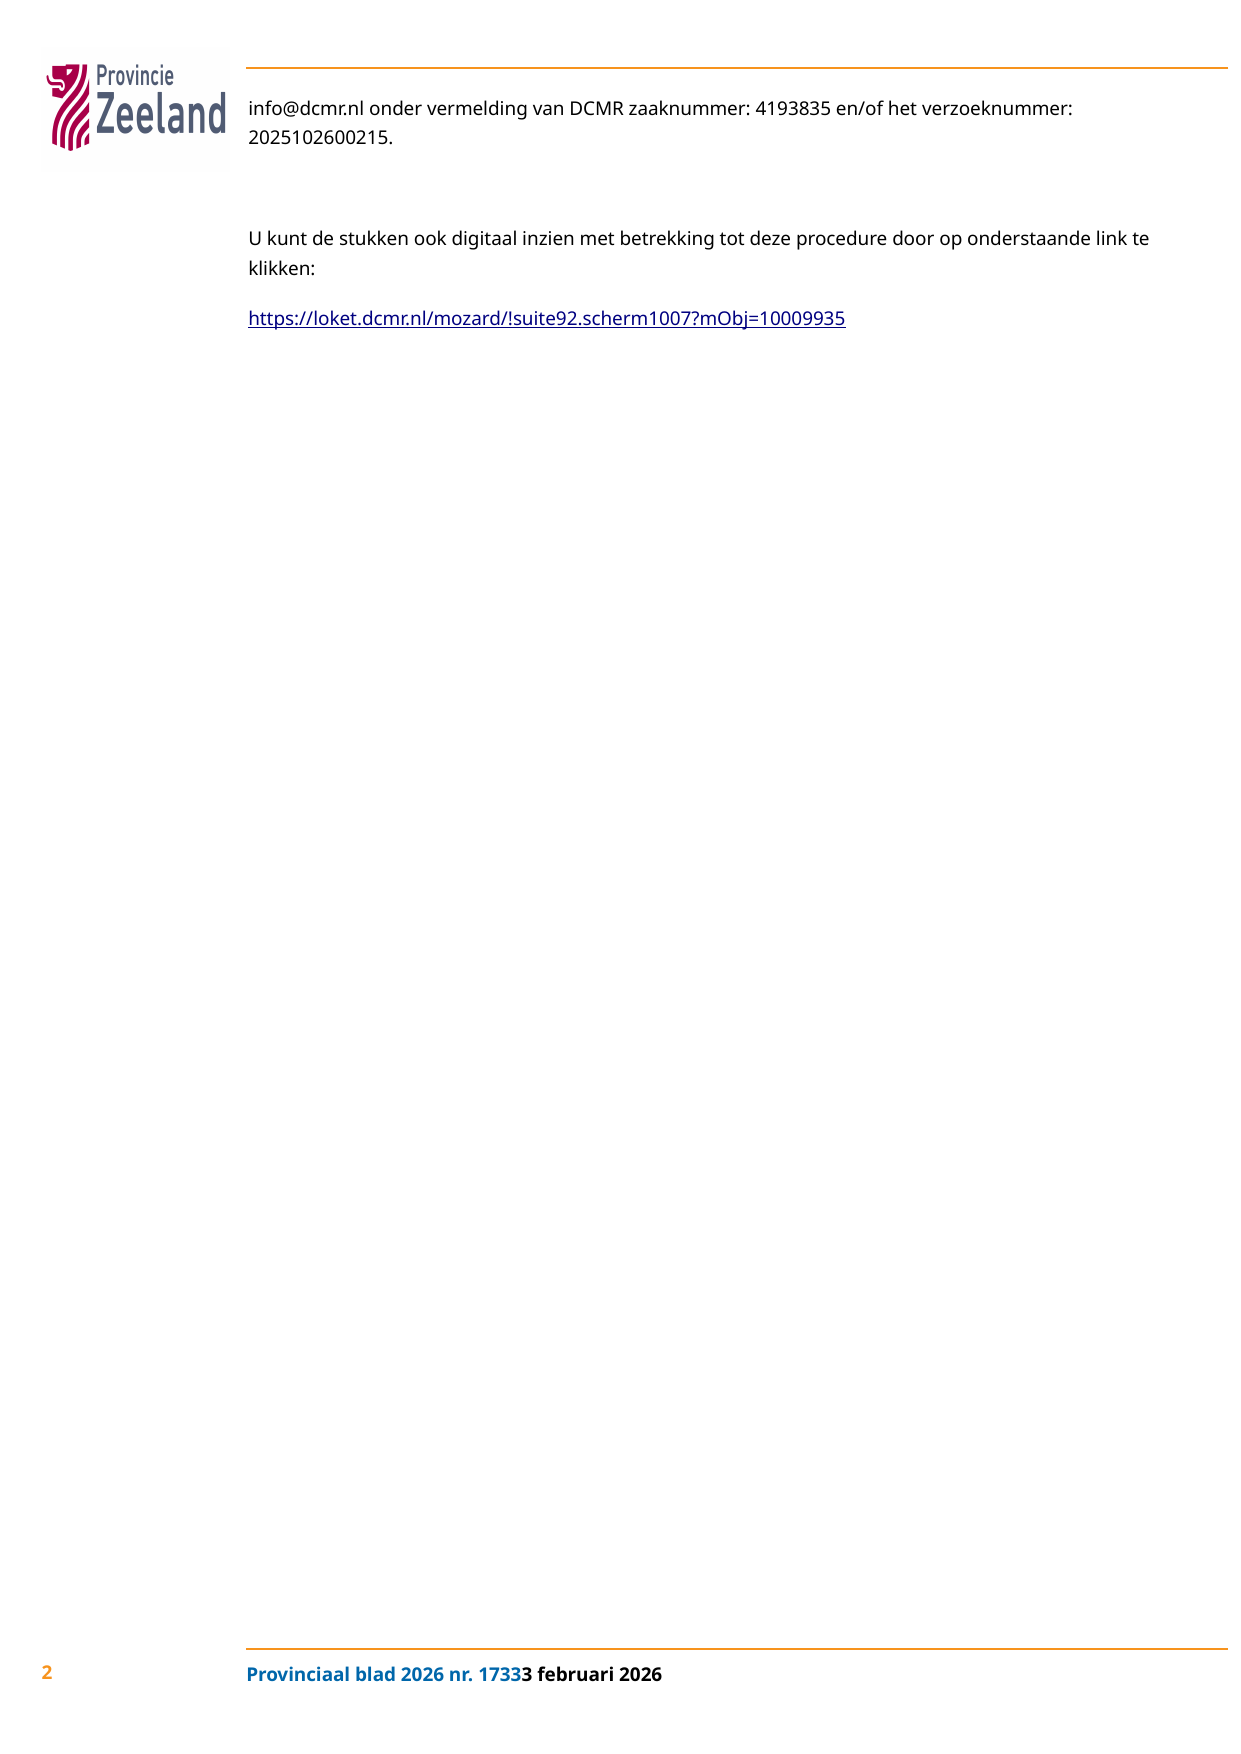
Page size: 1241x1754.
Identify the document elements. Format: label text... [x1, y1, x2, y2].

text U kunt de stukken ook digitaal inzien met betrekking tot deze procedure door op onderstaande link te klikken: [248, 225, 1152, 281]
text info@dcmr.nl onder vermelding van DCMR zaaknummer: 4193835 en/of het verzoeknummer: 2025102600215. [248, 95, 1152, 150]
text https://loket.dcmr.nl/mozard/!suite92.scherm1007?mObj=10009935 [248, 305, 1152, 331]
picture [41, 47, 231, 172]
